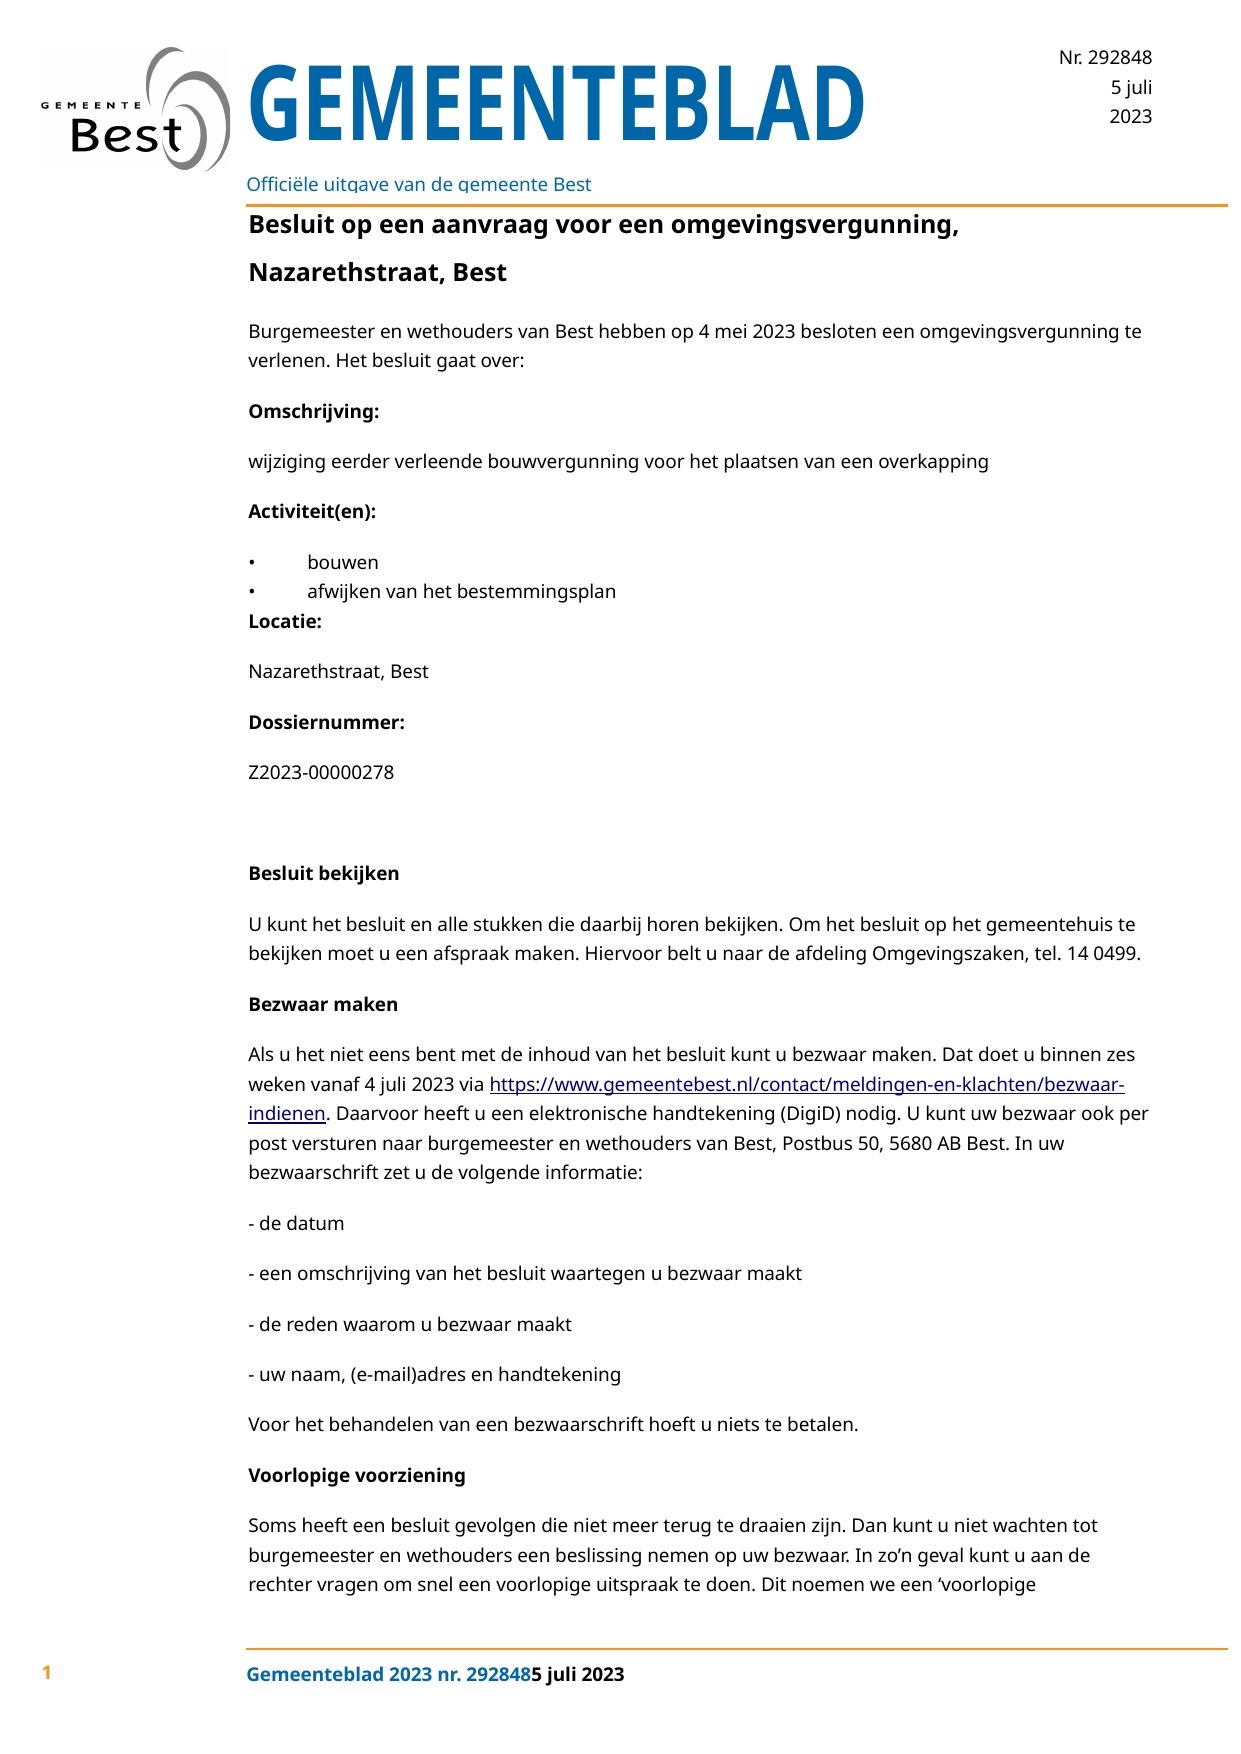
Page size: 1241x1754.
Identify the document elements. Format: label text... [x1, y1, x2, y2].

text Locatie: [248, 608, 1152, 634]
text Besluit op een aanvraag voor een omgevingsvergunning, Nazarethstraat, Best [248, 207, 1152, 288]
text Activiteit(en): [248, 499, 1152, 524]
list bouwen [248, 549, 1152, 575]
text wijziging eerder verleende bouwvergunning voor het plaatsen van een overkapping [248, 448, 1152, 474]
text Soms heeft een besluit gevolgen die niet meer terug te draaien zijn. Dan kunt u niet wachten tot burgemeester en wethouders een beslissing nemen op uw bezwaar. In zo’n geval kunt u aan de rechter vragen om snel een voorlopige uitspraak te doen. Dit noemen we een ‘voorlopige [248, 1512, 1152, 1597]
text Besluit bekijken [248, 860, 1152, 886]
text Omschrijving: [248, 398, 1152, 424]
list afwijken van het bestemmingsplan [248, 579, 1152, 604]
text Nazarethstraat, Best [248, 659, 1152, 684]
text U kunt het besluit en alle stukken die daarbij horen bekijken. Om het besluit op het gemeentehuis te bekijken moet u een afspraak maken. Hiervoor belt u naar de afdeling Omgevingszaken, tel. 14 0499. [248, 911, 1152, 966]
text Burgemeester en wethouders van Best hebben op 4 mei 2023 besloten een omgevingsvergunning te verlenen. Het besluit gaat over: [248, 318, 1152, 373]
text - een omschrijving van het besluit waartegen u bezwaar maakt [248, 1260, 1152, 1286]
text Voorlopige voorziening [248, 1462, 1152, 1488]
text - de reden waarom u bezwaar maakt [248, 1311, 1152, 1337]
text Dossiernummer: [248, 709, 1152, 735]
text Voor het behandelen van een bezwaarschrift hoeft u niets te betalen. [248, 1412, 1152, 1437]
text - de datum [248, 1210, 1152, 1236]
text Als u het niet eens bent met de inhoud van het besluit kunt u bezwaar maken. Dat doet u binnen zes weken vanaf 4 juli 2023 via https://www.gemeentebest.nl/contact/meldingen-en-klachten/bezwaar-indienen. Daarvoor heeft u een elektronische handtekening (DigiD) nodig. U kunt uw bezwaar ook per post versturen naar burgemeester en wethouders van Best, Postbus 50, 5680 AB Best. In uw bezwaarschrift zet u de volgende informatie: [248, 1041, 1152, 1185]
picture [41, 47, 231, 172]
text Z2023-00000278 [248, 759, 1152, 785]
text - uw naam, (e-mail)adres en handtekening [248, 1361, 1152, 1387]
text Bezwaar maken [248, 991, 1152, 1017]
